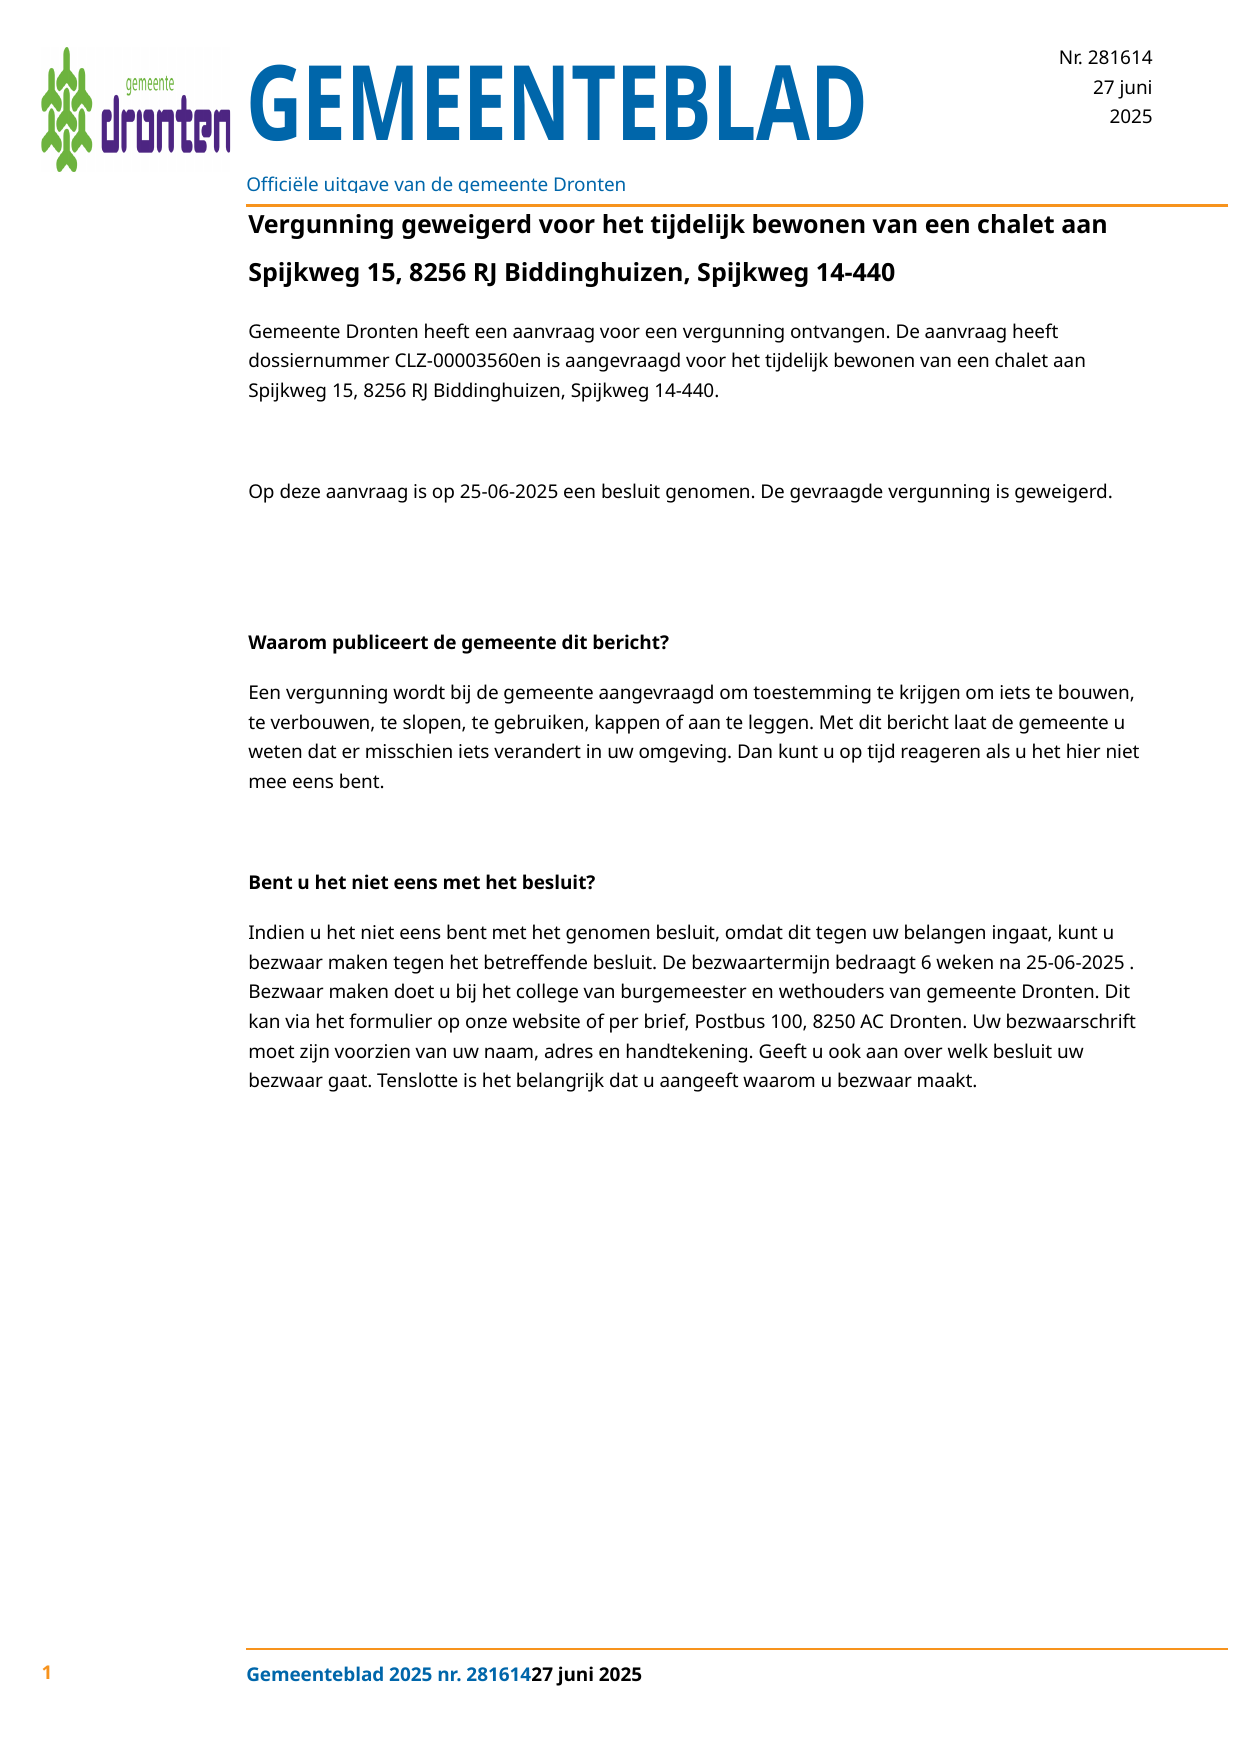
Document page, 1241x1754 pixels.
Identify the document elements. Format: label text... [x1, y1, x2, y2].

text Vergunning geweigerd voor het tijdelijk bewonen van een chalet aan Spijkweg 15, 8256 RJ Biddinghuizen, Spijkweg 14-440 [248, 207, 1152, 288]
text Bent u het niet eens met het besluit? [248, 869, 1152, 895]
text Indien u het niet eens bent met het genomen besluit, omdat dit tegen uw belangen ingaat, kunt u bezwaar maken tegen het betreffende besluit. De bezwaartermijn bedraagt 6 weken na 25-06-2025 . Bezwaar maken doet u bij het college van burgemeester en wethouders van gemeente Dronten. Dit kan via het formulier op onze website of per brief, Postbus 100, 8250 AC Dronten. Uw bezwaarschrift moet zijn voorzien van uw naam, adres en handtekening. Geeft u ook aan over welk besluit uw bezwaar gaat. Tenslotte is het belangrijk dat u aangeeft waarom u bezwaar maakt. [248, 919, 1152, 1093]
text Waarom publiceert de gemeente dit bericht? [248, 629, 1152, 655]
text Op deze aanvraag is op 25-06-2025 een besluit genomen. De gevraagde vergunning is geweigerd. [248, 478, 1152, 504]
picture [41, 47, 231, 172]
text Een vergunning wordt bij de gemeente aangevraagd om toestemming te krijgen om iets te bouwen, te verbouwen, te slopen, te gebruiken, kappen of aan te leggen. Met dit bericht laat de gemeente u weten dat er misschien iets verandert in uw omgeving. Dan kunt u op tijd reageren als u het hier niet mee eens bent. [248, 679, 1152, 794]
text Gemeente Dronten heeft een aanvraag voor een vergunning ontvangen. De aanvraag heeft dossiernummer CLZ-00003560en is aangevraagd voor het tijdelijk bewonen van een chalet aan Spijkweg 15, 8256 RJ Biddinghuizen, Spijkweg 14-440. [248, 318, 1152, 403]
